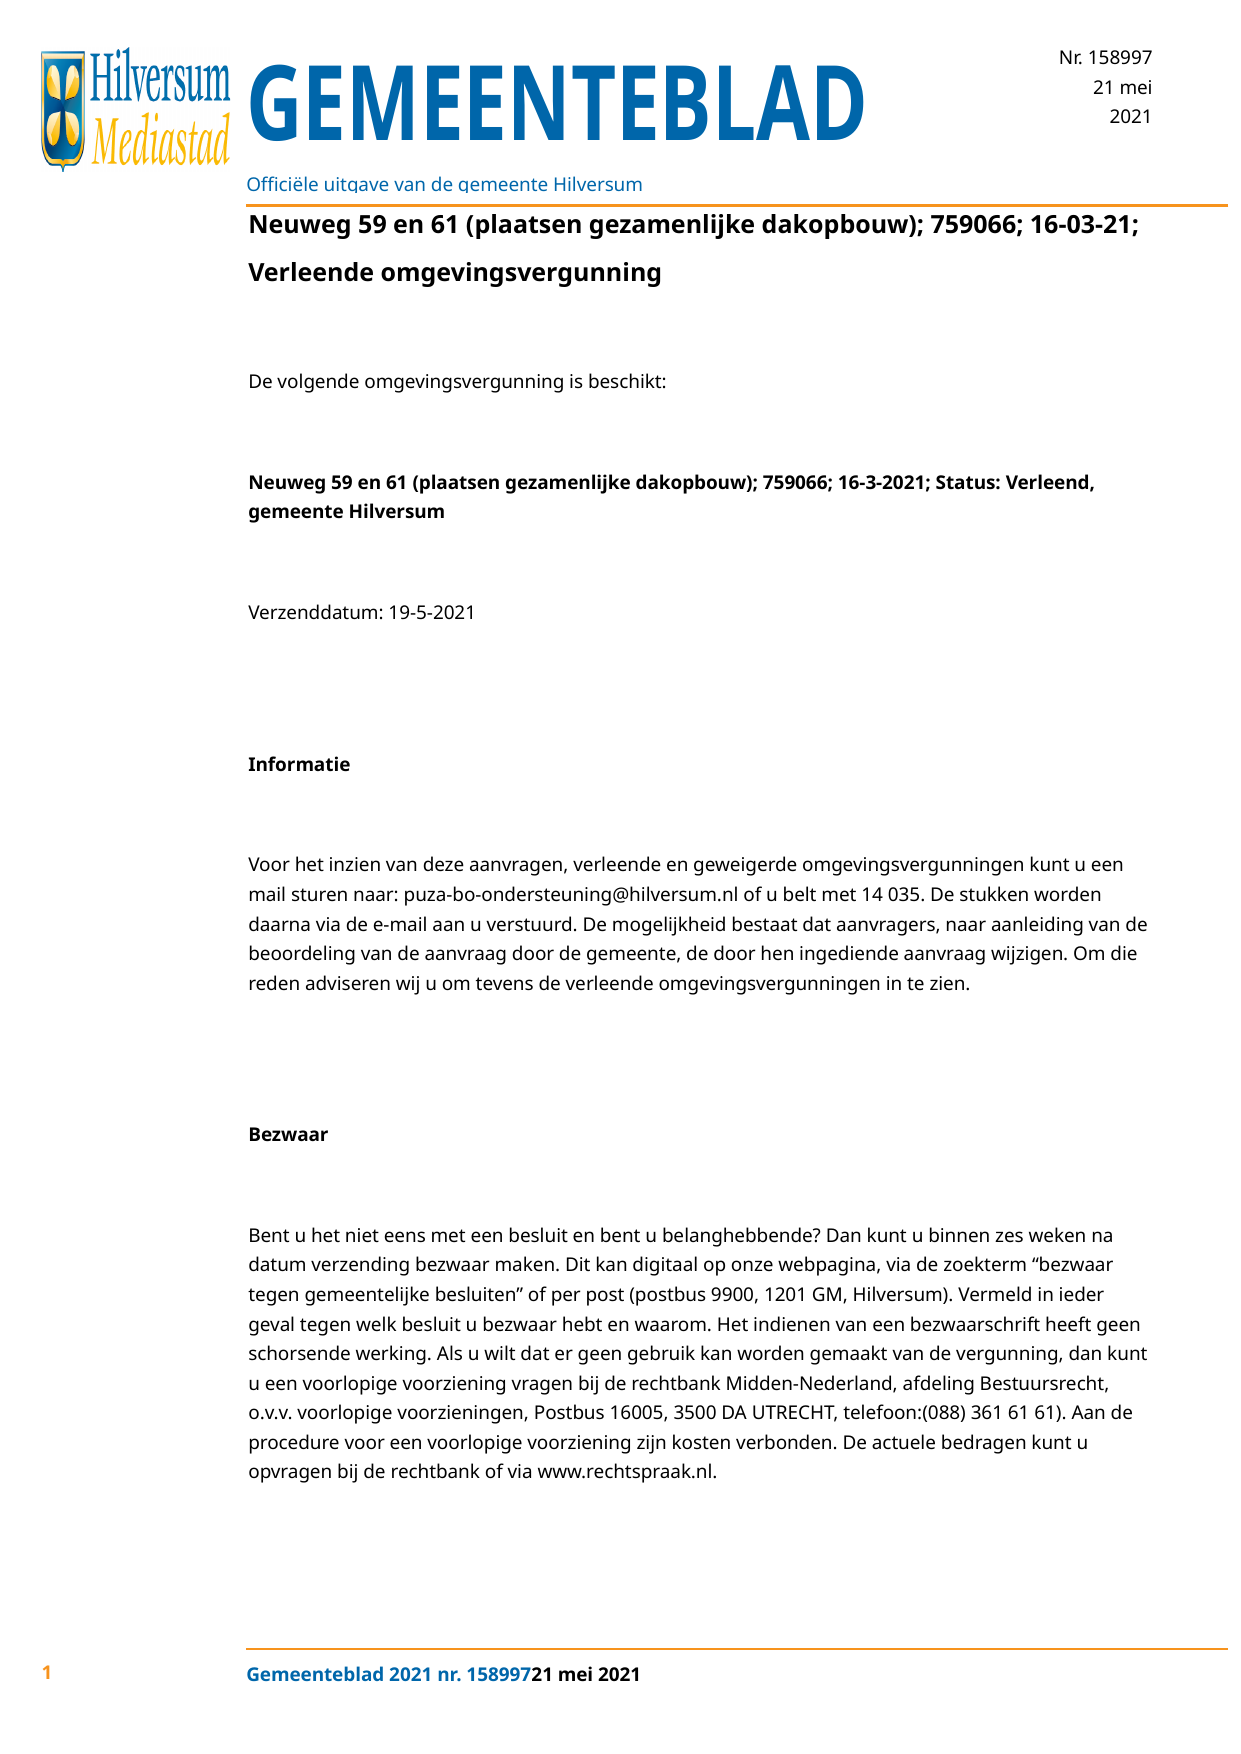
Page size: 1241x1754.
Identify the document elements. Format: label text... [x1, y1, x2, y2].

picture [41, 47, 231, 172]
text Verzenddatum: 19-5-2021 [248, 599, 1152, 625]
text Bezwaar [248, 1121, 1152, 1147]
text Neuweg 59 en 61 (plaatsen gezamenlijke dakopbouw); 759066; 16-03-21; Verleende omgevingsvergunning [248, 207, 1152, 288]
text Informatie [248, 751, 1152, 777]
text Voor het inzien van deze aanvragen, verleende en geweigerde omgevingsvergunningen kunt u een mail sturen naar: puza-bo-ondersteuning@hilversum.nl of u belt met 14 035. De stukken worden daarna via de e-mail aan u verstuurd. De mogelijkheid bestaat dat aanvragers, naar aanleiding van de beoordeling van de aanvraag door de gemeente, de door hen ingediende aanvraag wijzigen. Om die reden adviseren wij u om tevens de verleende omgevingsvergunningen in te zien. [248, 852, 1152, 996]
text Bent u het niet eens met een besluit en bent u belanghebbende? Dan kunt u binnen zes weken na datum verzending bezwaar maken. Dit kan digitaal op onze webpagina, via de zoekterm “bezwaar tegen gemeentelijke besluiten” of per post (postbus 9900, 1201 GM, Hilversum). Vermeld in ieder geval tegen welk besluit u bezwaar hebt en waarom. Het indienen van een bezwaarschrift heeft geen schorsende werking. Als u wilt dat er geen gebruik kan worden gemaakt van de vergunning, dan kunt u een voorlopige voorziening vragen bij de rechtbank Midden-Nederland, afdeling Bestuursrecht, o.v.v. voorlopige voorzieningen, Postbus 16005, 3500 DA UTRECHT, telefoon:(088) 361 61 61). Aan de procedure voor een voorlopige voorziening zijn kosten verbonden. De actuele bedragen kunt u opvragen bij de rechtbank of via www.rechtspraak.nl. [248, 1222, 1152, 1484]
text De volgende omgevingsvergunning is beschikt: [248, 368, 1152, 394]
text Neuweg 59 en 61 (plaatsen gezamenlijke dakopbouw); 759066; 16-3-2021; Status: Verleend, gemeente Hilversum [248, 469, 1152, 524]
